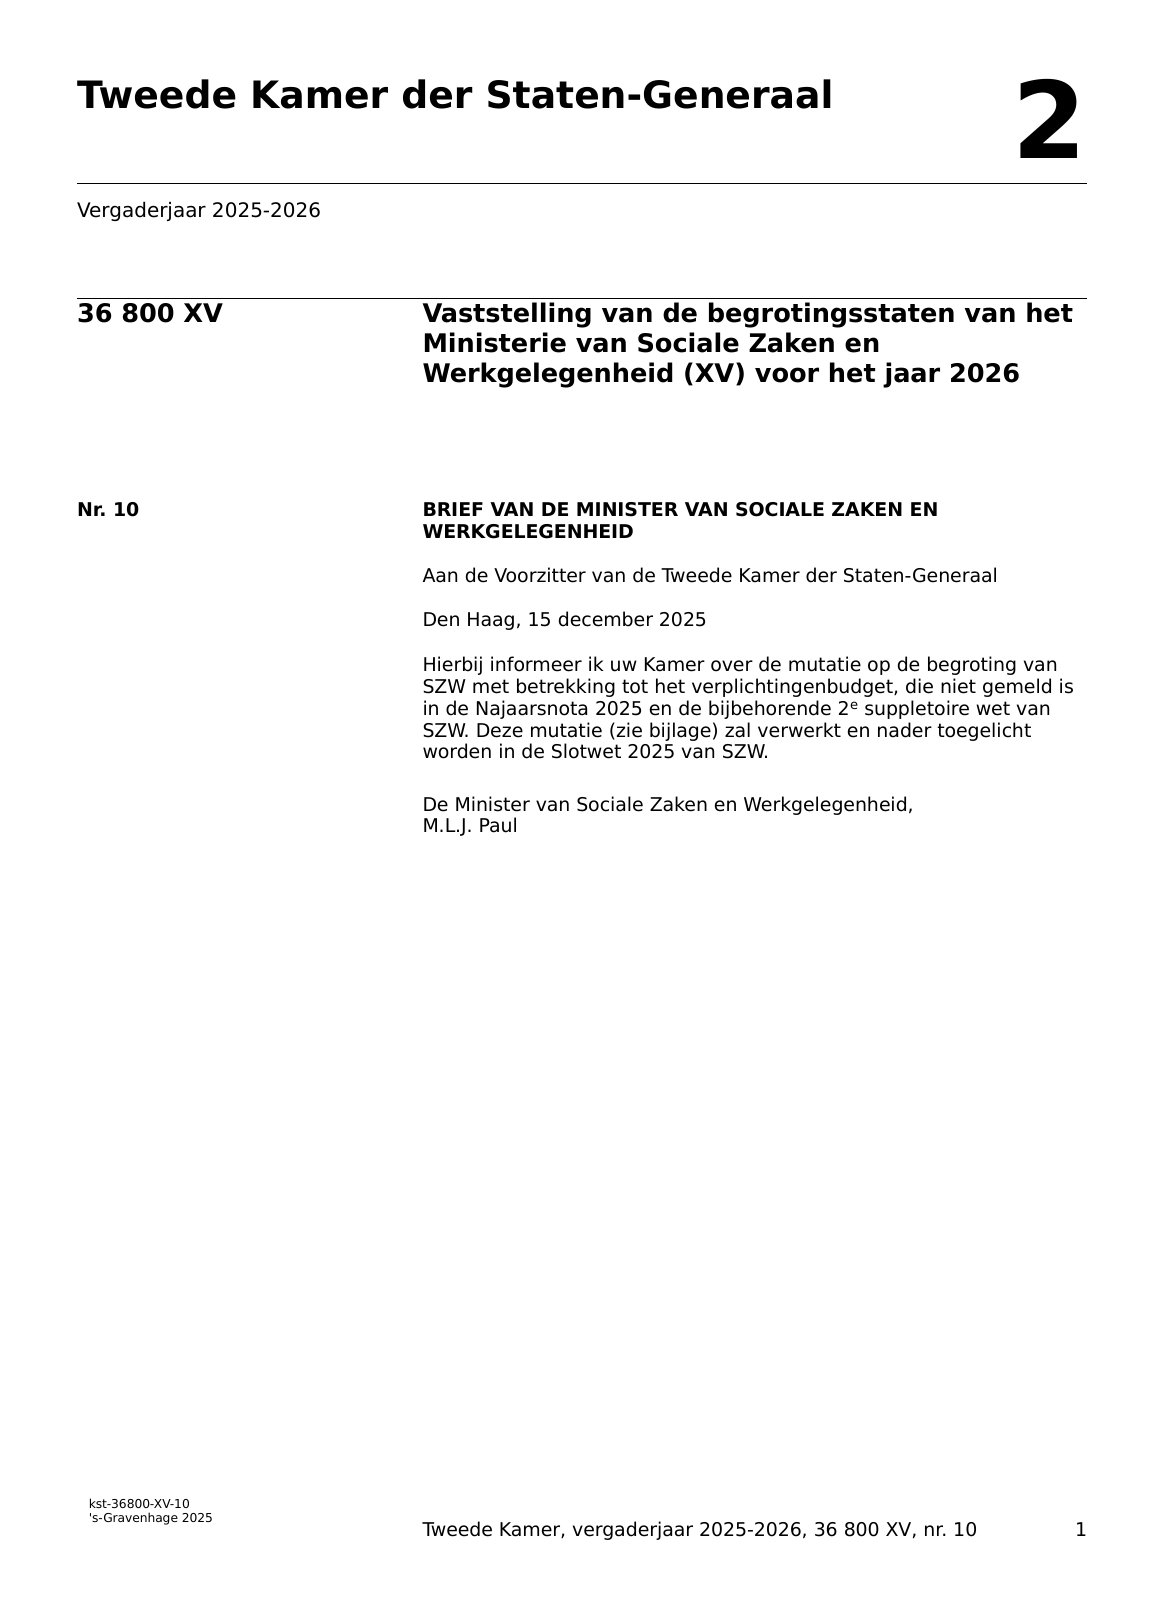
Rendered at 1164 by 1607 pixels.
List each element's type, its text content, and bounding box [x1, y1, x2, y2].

text 's-Gravenhage 2025 [88, 1511, 323, 1525]
text Den Haag, 15 december 2025 [422, 609, 1087, 631]
table_cell Vergaderjaar 2025-2026 [77, 184, 1087, 298]
subtitle 36 800 XV Vaststelling van de begrotingsstaten van het Ministerie van Sociale Zaken en Werkgelegenheid (XV) voor het jaar 2026 [77, 299, 1087, 388]
text De Minister van Sociale Zaken en Werkgelegenheid, M.L.J. Paul [422, 793, 1087, 837]
text kst-36800-XV-10 [88, 1497, 323, 1511]
text Hierbij informeer ik uw Kamer over de mutatie op de begroting van SZW met betrekking tot het verplichtingenbudget, die niet gemeld is in de Najaarsnota 2025 en de bijbehorende 2e suppletoire wet van SZW. Deze mutatie (zie bijlage) zal verwerkt en nader toegelicht worden in de Slotwet 2025 van SZW. [422, 653, 1087, 763]
table_header Tweede Kamer der Staten-Generaal [77, 59, 886, 183]
table_header 2 [886, 59, 1087, 183]
subtitle Nr. 10 BRIEF VAN DE MINISTER VAN SOCIALE ZAKEN EN WERKGELEGENHEID [77, 499, 1087, 543]
text Aan de Voorzitter van de Tweede Kamer der Staten-Generaal [422, 565, 1087, 587]
